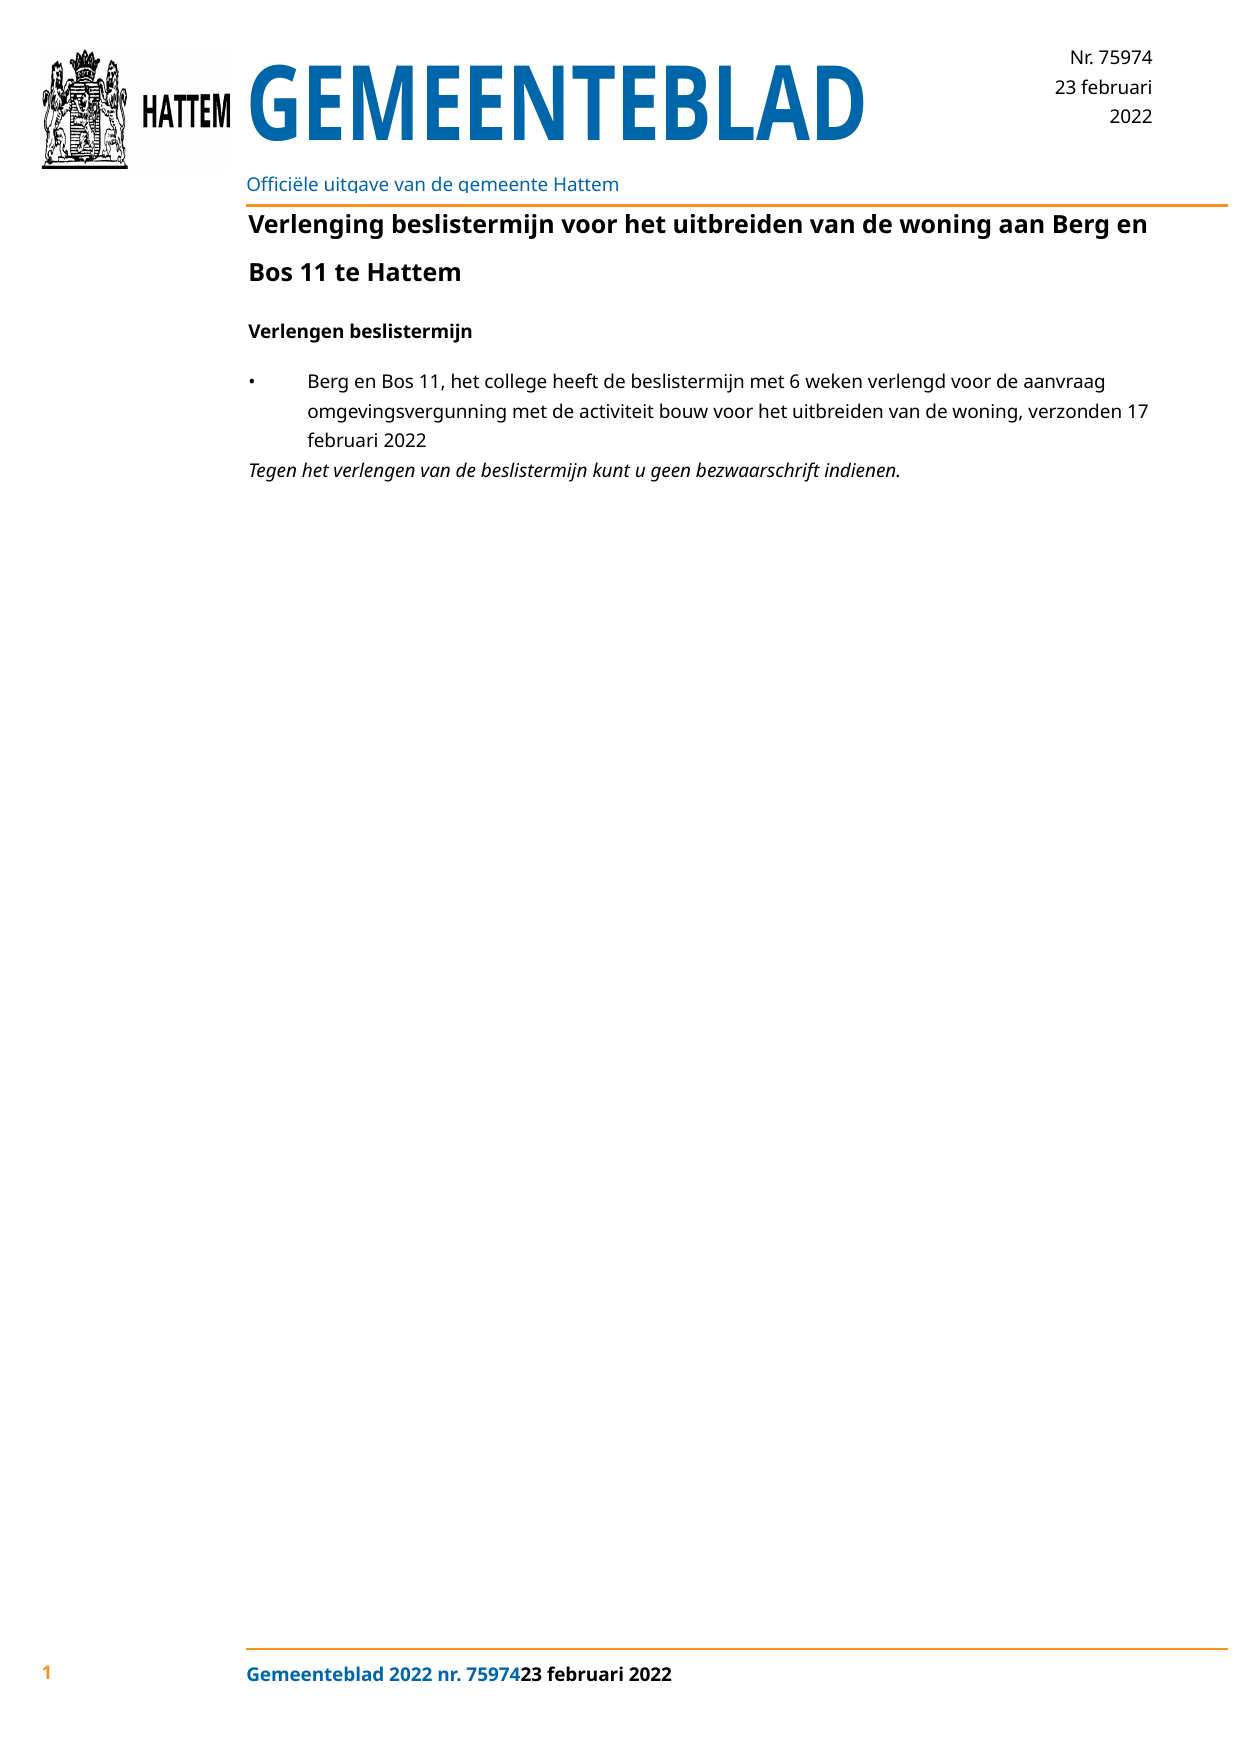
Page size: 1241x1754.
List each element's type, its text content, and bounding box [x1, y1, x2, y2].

text Tegen het verlengen van de beslistermijn kunt u geen bezwaarschrift indienen. [248, 457, 1152, 483]
text Verlengen beslistermijn [248, 318, 1152, 344]
list Berg en Bos 11, het college heeft de beslistermijn met 6 weken verlengd voor de aanvraag omgevingsvergunning met de activiteit bouw voor het uitbreiden van de woning, verzonden 17 februari 2022 [248, 368, 1152, 453]
picture [41, 47, 231, 172]
text Verlenging beslistermijn voor het uitbreiden van de woning aan Berg en Bos 11 te Hattem [248, 207, 1152, 288]
